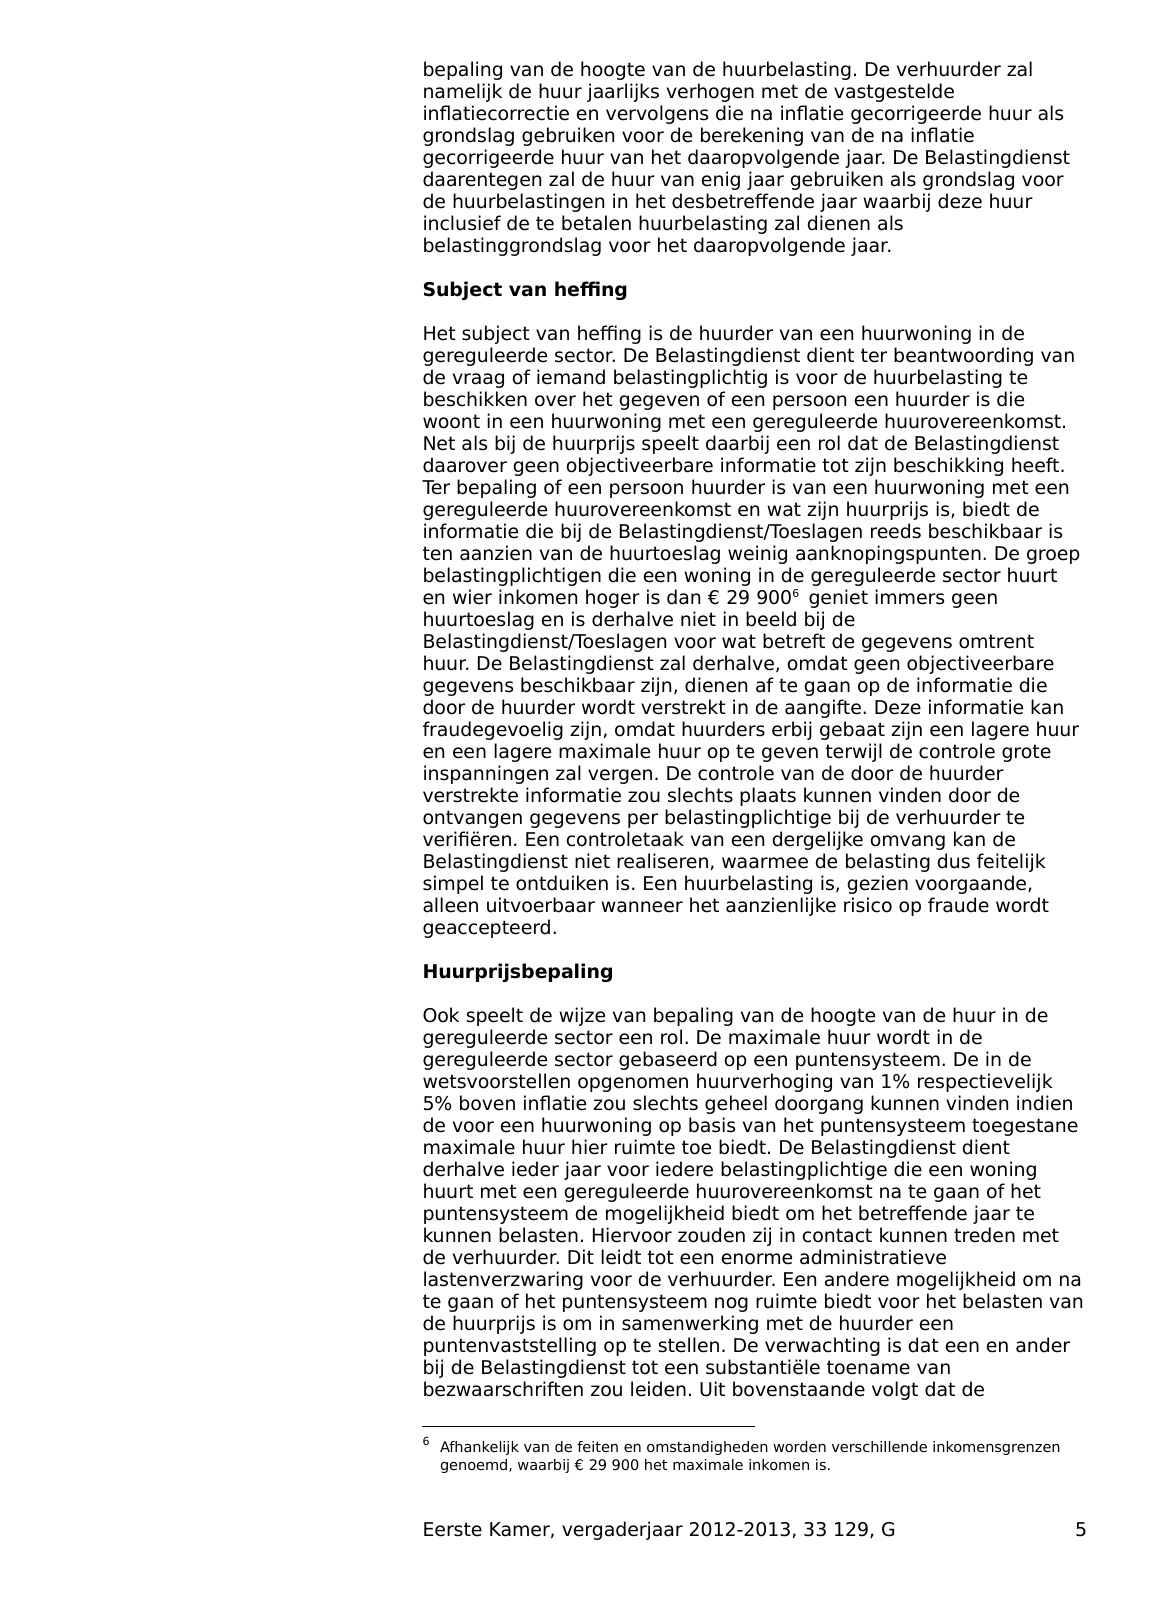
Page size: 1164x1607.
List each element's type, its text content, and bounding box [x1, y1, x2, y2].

text Ook speelt de wijze van bepaling van de hoogte van de huur in de gereguleerde sector een rol. De maximale huur wordt in de gereguleerde sector gebaseerd op een puntensysteem. De in de wetsvoorstellen opgenomen huurverhoging van 1% respectievelijk 5% boven inflatie zou slechts geheel doorgang kunnen vinden indien de voor een huurwoning op basis van het puntensysteem toegestane maximale huur hier ruimte toe biedt. De Belastingdienst dient derhalve ieder jaar voor iedere belastingplichtige die een woning huurt met een gereguleerde huurovereenkomst na te gaan of het puntensysteem de mogelijkheid biedt om het betreffende jaar te kunnen belasten. Hiervoor zouden zij in contact kunnen treden met de verhuurder. Dit leidt tot een enorme administratieve lastenverzwaring voor de verhuurder. Een andere mogelijkheid om na te gaan of het puntensysteem nog ruimte biedt voor het belasten van de huurprijs is om in samenwerking met de huurder een puntenvaststelling op te stellen. De verwachting is dat een en ander bij de Belastingdienst tot een substantiële toename van bezwaarschriften zou leiden. Uit bovenstaande volgt dat de [422, 1005, 1087, 1401]
subtitle Huurprijsbepaling [422, 961, 1087, 983]
text bepaling van de hoogte van de huurbelasting. De verhuurder zal namelijk de huur jaarlijks verhogen met de vastgestelde inflatiecorrectie en vervolgens die na inflatie gecorrigeerde huur als grondslag gebruiken voor de berekening van de na inflatie gecorrigeerde huur van het daaropvolgende jaar. De Belastingdienst daarentegen zal de huur van enig jaar gebruiken als grondslag voor de huurbelastingen in het desbetreffende jaar waarbij deze huur inclusief de te betalen huurbelasting zal dienen als belastinggrondslag voor het daaropvolgende jaar. [422, 59, 1087, 257]
text Afhankelijk van de feiten en omstandigheden worden verschillende inkomensgrenzen genoemd, waarbij € 29 900 het maximale inkomen is. [422, 1435, 1087, 1474]
subtitle Subject van heffing [422, 279, 1087, 301]
text Het subject van heffing is de huurder van een huurwoning in de gereguleerde sector. De Belastingdienst dient ter beantwoording van de vraag of iemand belastingplichtig is voor de huurbelasting te beschikken over het gegeven of een persoon een huurder is die woont in een huurwoning met een gereguleerde huurovereenkomst. Net als bij de huurprijs speelt daarbij een rol dat de Belastingdienst daarover geen objectiveerbare informatie tot zijn beschikking heeft. Ter bepaling of een persoon huurder is van een huurwoning met een gereguleerde huurovereenkomst en wat zijn huurprijs is, biedt de informatie die bij de Belastingdienst/Toeslagen reeds beschikbaar is ten aanzien van de huurtoeslag weinig aanknopingspunten. De groep belastingplichtigen die een woning in de gereguleerde sector huurt en wier inkomen hoger is dan € 29 900 geniet immers geen huurtoeslag en is derhalve niet in beeld bij de Belastingdienst/Toeslagen voor wat betreft de gegevens omtrent huur. De Belastingdienst zal derhalve, omdat geen objectiveerbare gegevens beschikbaar zijn, dienen af te gaan op de informatie die door de huurder wordt verstrekt in de aangifte. Deze informatie kan fraudegevoelig zijn, omdat huurders erbij gebaat zijn een lagere huur en een lagere maximale huur op te geven terwijl de controle grote inspanningen zal vergen. De controle van de door de huurder verstrekte informatie zou slechts plaats kunnen vinden door de ontvangen gegevens per belastingplichtige bij de verhuurder te verifiëren. Een controletaak van een dergelijke omvang kan de Belastingdienst niet realiseren, waarmee de belasting dus feitelijk simpel te ontduiken is. Een huurbelasting is, gezien voorgaande, alleen uitvoerbaar wanneer het aanzienlijke risico op fraude wordt geaccepteerd. [422, 323, 1087, 939]
